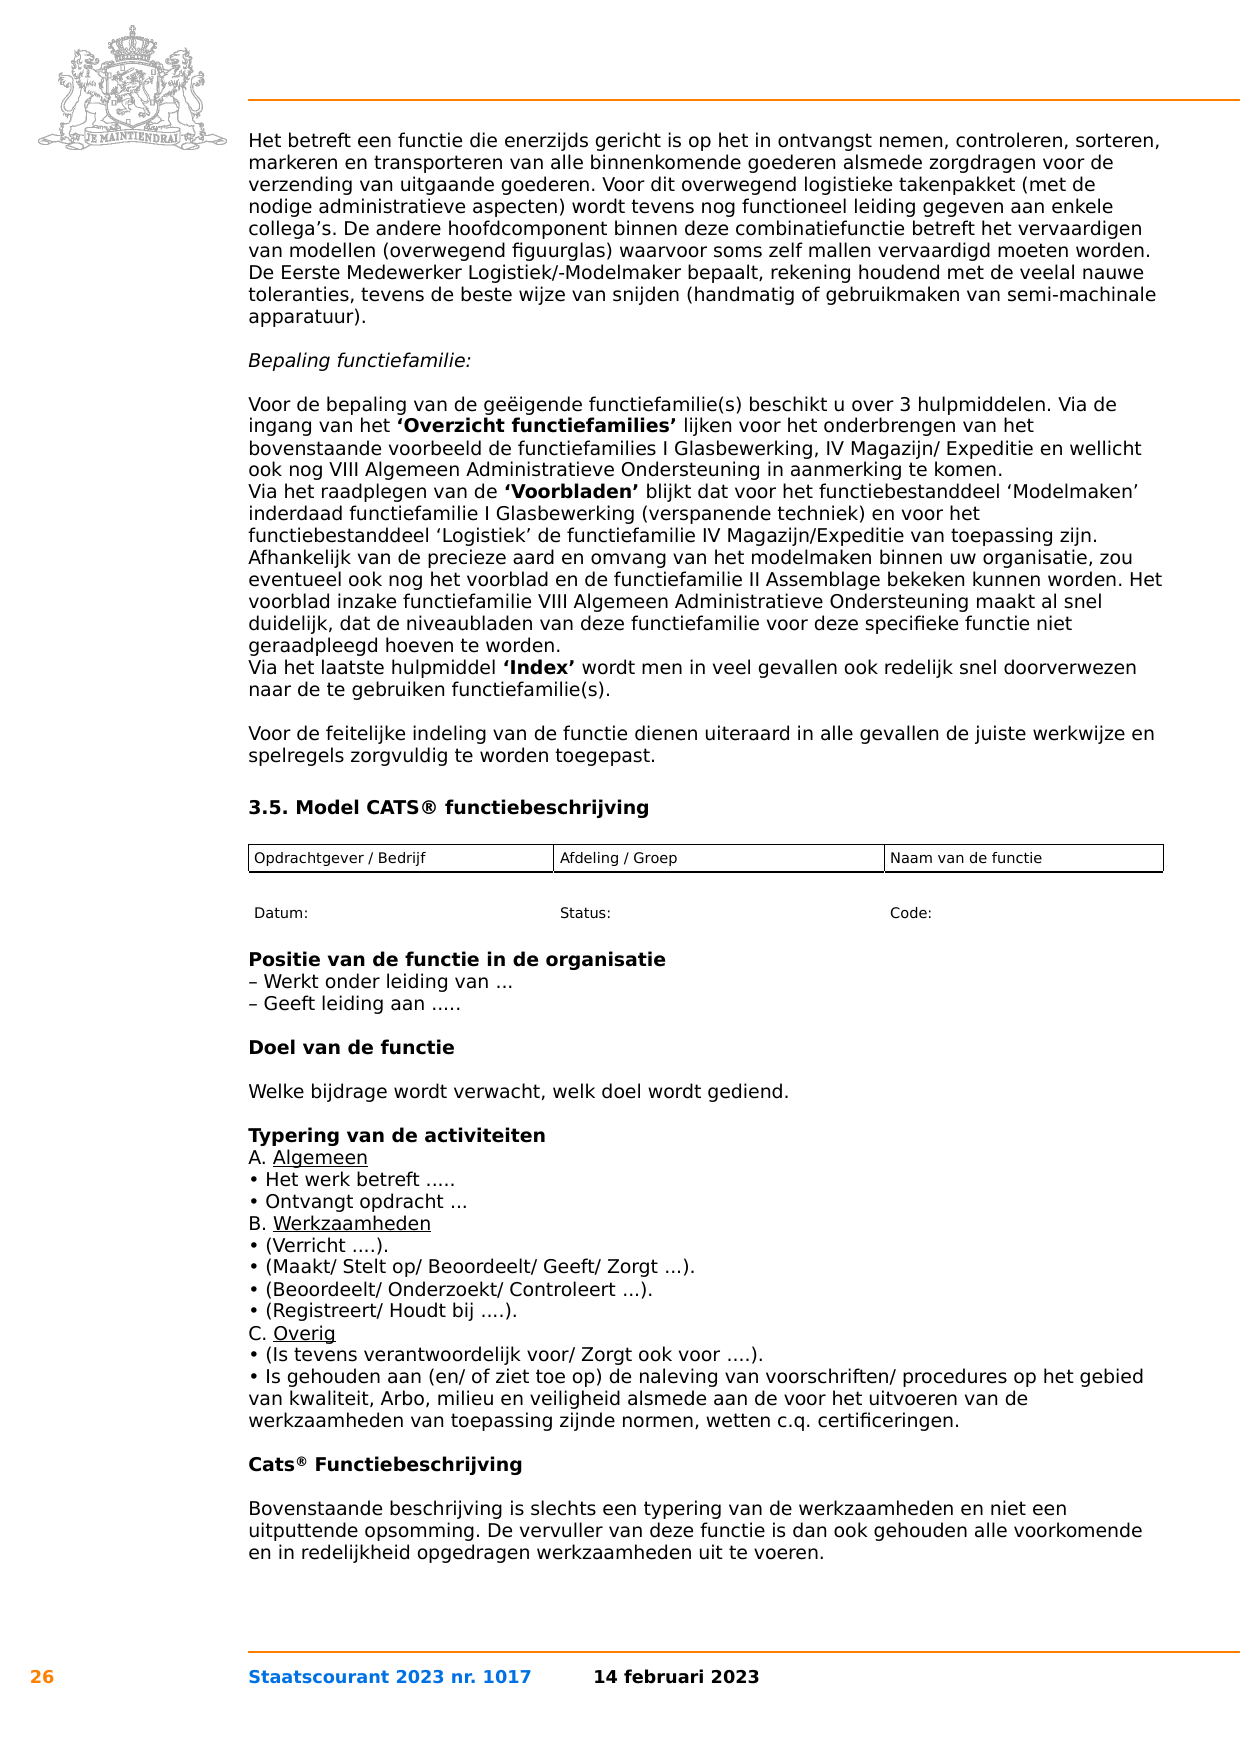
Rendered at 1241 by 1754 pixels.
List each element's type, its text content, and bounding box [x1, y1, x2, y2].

text • (Verricht ....). [248, 1234, 1163, 1256]
table_header Naam van de functie [885, 845, 1163, 871]
text C. Overig [248, 1322, 1163, 1344]
text • Het werk betreft ..... [248, 1168, 1163, 1191]
text • (Registreert/ Houdt bij ....). [248, 1300, 1163, 1322]
table_header Opdrachtgever / Bedrijf [249, 845, 553, 871]
text Voor de feitelijke indeling van de functie dienen uiteraard in alle gevallen de juiste werkwijze en spelregels zorgvuldig te worden toegepast. [248, 723, 1163, 767]
subtitle 3.5. Model CATS® functiebeschrijving [248, 797, 1163, 819]
text Bepaling functiefamilie: [248, 349, 1163, 372]
text – Geeft leiding aan ..... [248, 993, 1163, 1015]
text Welke bijdrage wordt verwacht, welk doel wordt gediend. [248, 1081, 1163, 1103]
table_cell Status: [554, 900, 884, 926]
text Cats® Functiebeschrijving [248, 1454, 1163, 1476]
subtitle Typering van de activiteiten [248, 1124, 1163, 1147]
text • (Beoordeelt/ Onderzoekt/ Controleert ...). [248, 1278, 1163, 1300]
text Via het laatste hulpmiddel ‘Index’ wordt men in veel gevallen ook redelijk snel doorverwezen naar de te gebruiken functiefamilie(s). [248, 657, 1163, 701]
table_header Afdeling / Groep [554, 845, 884, 871]
text • (Is tevens verantwoordelijk voor/ Zorgt ook voor ....). [248, 1344, 1163, 1366]
text Bovenstaande beschrijving is slechts een typering van de werkzaamheden en niet een uitputtende opsomming. De vervuller van deze functie is dan ook gehouden alle voorkomende en in redelijkheid opgedragen werkzaamheden uit te voeren. [248, 1498, 1163, 1564]
text Via het raadplegen van de ‘Voorbladen’ blijkt dat voor het functiebestanddeel ‘Modelmaken’ inderdaad functiefamilie I Glasbewerking (verspanende techniek) en voor het functiebestanddeel ‘Logistiek’ de functiefamilie IV Magazijn/Expeditie van toepassing zijn. Afhankelijk van de precieze aard en omvang van het modelmaken binnen uw organisatie, zou eventueel ook nog het voorblad en de functiefamilie II Assemblage bekeken kunnen worden. Het voorblad inzake functiefamilie VIII Algemeen Administratieve Ondersteuning maakt al snel duidelijk, dat de niveaubladen van deze functiefamilie voor deze specifieke functie niet geraadpleegd hoeven te worden. [248, 481, 1163, 657]
table_cell [249, 873, 553, 899]
text – Werkt onder leiding van ... [248, 971, 1163, 993]
subtitle Doel van de functie [248, 1037, 1163, 1059]
text • Ontvangt opdracht ... [248, 1191, 1163, 1212]
table_cell [554, 873, 884, 899]
text Voor de bepaling van de geëigende functiefamilie(s) beschikt u over 3 hulpmiddelen. Via de ingang van het ‘Overzicht functiefamilies’ lijken voor het onderbrengen van het bovenstaande voorbeeld de functiefamilies I Glasbewerking, IV Magazijn/ Expeditie en wellicht ook nog VIII Algemeen Administratieve Ondersteuning in aanmerking te komen. [248, 393, 1163, 481]
text B. Werkzaamheden [248, 1212, 1163, 1234]
text Het betreft een functie die enerzijds gericht is op het in ontvangst nemen, controleren, sorteren, markeren en transporteren van alle binnenkomende goederen alsmede zorgdragen voor de verzending van uitgaande goederen. Voor dit overwegend logistieke takenpakket (met de nodige administratieve aspecten) wordt tevens nog functioneel leiding gegeven aan enkele collega’s. De andere hoofdcomponent binnen deze combinatiefunctie betreft het vervaardigen van modellen (overwegend figuurglas) waarvoor soms zelf mallen vervaardigd moeten worden. De Eerste Medewerker Logistiek/-Modelmaker bepaalt, rekening houdend met de veelal nauwe toleranties, tevens de beste wijze van snijden (handmatig of gebruikmaken van semi-machinale apparatuur). [248, 130, 1163, 328]
table_cell [885, 873, 1163, 899]
table_cell Datum: [249, 900, 553, 926]
table_cell Code: [885, 900, 1163, 926]
text • (Maakt/ Stelt op/ Beoordeelt/ Geeft/ Zorgt ...). [248, 1256, 1163, 1278]
subtitle Positie van de functie in de organisatie [248, 949, 1163, 971]
text • Is gehouden aan (en/ of ziet toe op) de naleving van voorschriften/ procedures op het gebied van kwaliteit, Arbo, milieu en veiligheid alsmede aan de voor het uitvoeren van de werkzaamheden van toepassing zijnde normen, wetten c.q. certificeringen. [248, 1366, 1163, 1432]
picture [38, 25, 227, 150]
text A. Algemeen [248, 1147, 1163, 1168]
